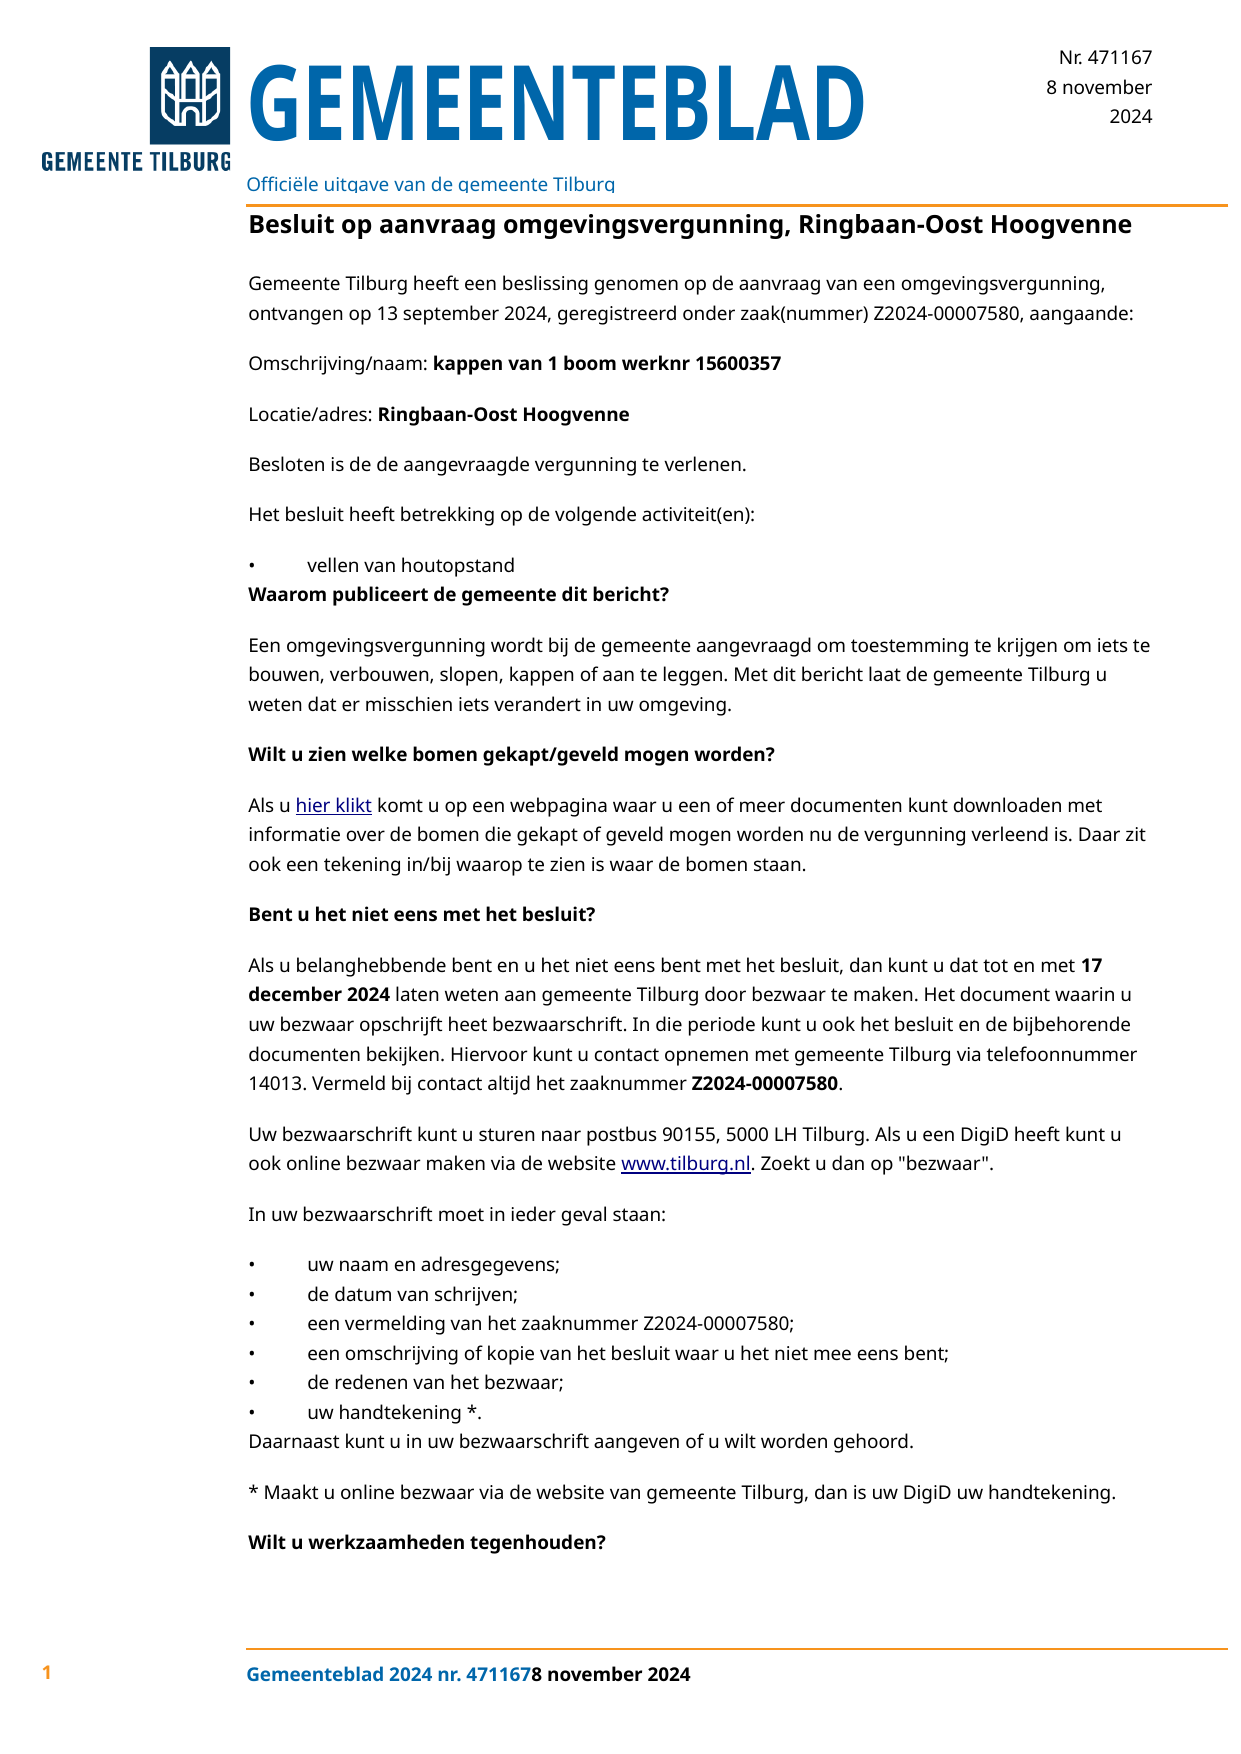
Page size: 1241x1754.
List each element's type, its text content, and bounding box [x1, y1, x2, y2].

text Waarom publiceert de gemeente dit bericht? [248, 582, 1152, 607]
text Locatie/adres: Ringbaan-Oost Hoogvenne [248, 401, 1152, 426]
text Gemeente Tilburg heeft een beslissing genomen op de aanvraag van een omgevingsvergunning, ontvangen op 13 september 2024, geregistreerd onder zaak(nummer) Z2024-00007580, aangaande: [248, 270, 1152, 326]
text Het besluit heeft betrekking op de volgende activiteit(en): [248, 502, 1152, 527]
text Wilt u werkzaamheden tegenhouden? [248, 1529, 1152, 1555]
text Als u hier klikt komt u op een webpagina waar u een of meer documenten kunt downloaden met informatie over de bomen die gekapt of geveld mogen worden nu de vergunning verleend is. Daar zit ook een tekening in/bij waarop te zien is waar de bomen staan. [248, 792, 1152, 877]
text Omschrijving/naam: kappen van 1 boom werknr 15600357 [248, 350, 1152, 376]
text Wilt u zien welke bomen gekapt/geveld mogen worden? [248, 742, 1152, 767]
text In uw bezwaarschrift moet in ieder geval staan: [248, 1201, 1152, 1226]
text Een omgevingsvergunning wordt bij de gemeente aangevraagd om toestemming te krijgen om iets te bouwen, verbouwen, slopen, kappen of aan te leggen. Met dit bericht laat de gemeente Tilburg u weten dat er misschien iets verandert in uw omgeving. [248, 632, 1152, 717]
text Als u belanghebbende bent en u het niet eens bent met het besluit, dan kunt u dat tot en met 17 december 2024 laten weten aan gemeente Tilburg door bezwaar te maken. Het document waarin u uw bezwaar opschrijft heet bezwaarschrift. In die periode kunt u ook het besluit en de bijbehorende documenten bekijken. Hiervoor kunt u contact opnemen met gemeente Tilburg via telefoonnummer 14013. Vermeld bij contact altijd het zaaknummer Z2024-00007580. [248, 952, 1152, 1096]
text Daarnaast kunt u in uw bezwaarschrift aangeven of u wilt worden gehoord. [248, 1429, 1152, 1454]
list uw handtekening *. [248, 1399, 1152, 1425]
text Besluit op aanvraag omgevingsvergunning, Ringbaan-Oost Hoogvenne [248, 207, 1152, 241]
picture [41, 47, 231, 172]
list uw naam en adresgegevens; [248, 1251, 1152, 1277]
text * Maakt u online bezwaar via de website van gemeente Tilburg, dan is uw DigiD uw handtekening. [248, 1479, 1152, 1505]
list vellen van houtopstand [248, 552, 1152, 578]
list de datum van schrijven; [248, 1281, 1152, 1306]
text Bent u het niet eens met het besluit? [248, 902, 1152, 927]
list een vermelding van het zaaknummer Z2024-00007580; [248, 1310, 1152, 1336]
text Besloten is de de aangevraagde vergunning te verlenen. [248, 451, 1152, 477]
list een omschrijving of kopie van het besluit waar u het niet mee eens bent; [248, 1340, 1152, 1366]
list de redenen van het bezwaar; [248, 1369, 1152, 1395]
text Uw bezwaarschrift kunt u sturen naar postbus 90155, 5000 LH Tilburg. Als u een DigiD heeft kunt u ook online bezwaar maken via de website www.tilburg.nl. Zoekt u dan op "bezwaar". [248, 1121, 1152, 1176]
